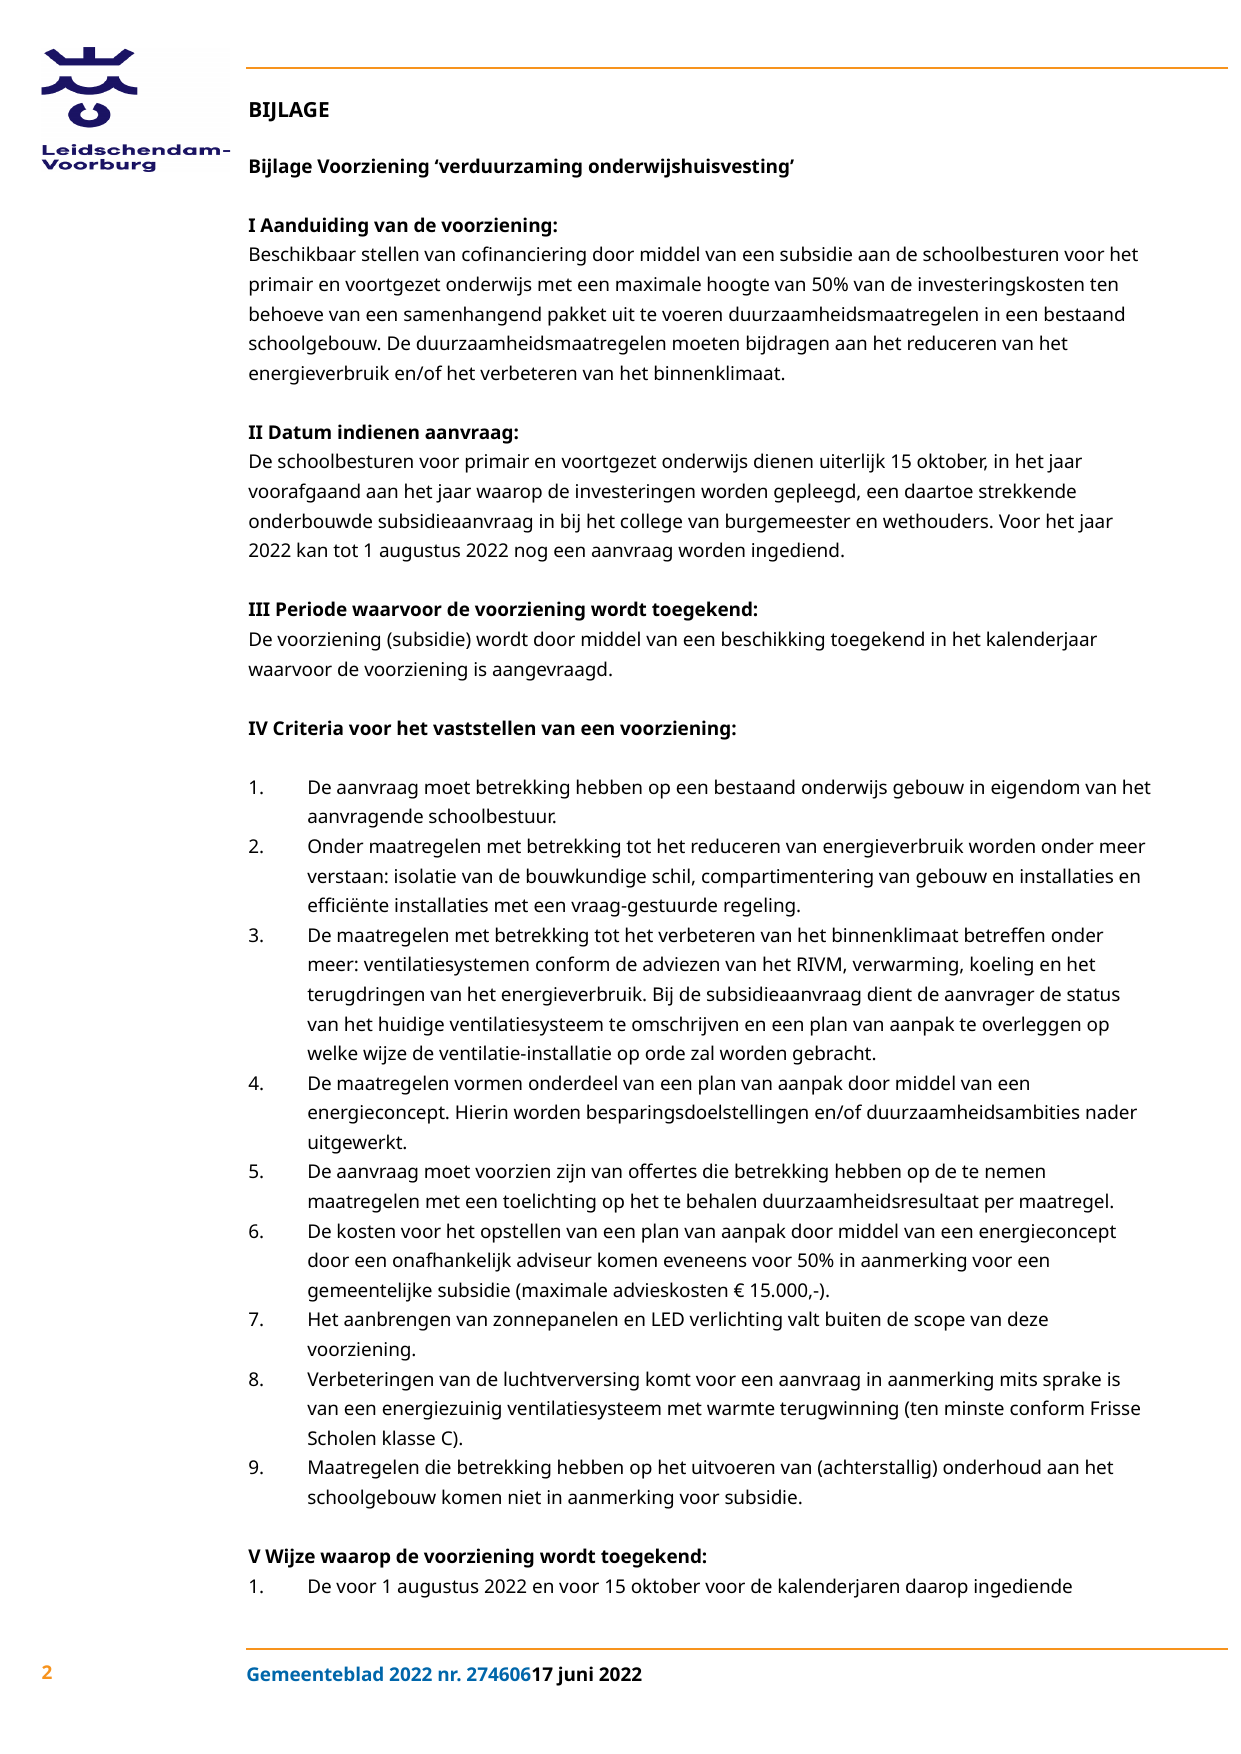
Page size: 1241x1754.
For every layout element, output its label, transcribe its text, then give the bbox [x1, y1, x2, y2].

text V Wijze waarop de voorziening wordt toegekend: [248, 1543, 1152, 1569]
list Maatregelen die betrekking hebben op het uitvoeren van (achterstallig) onderhoud aan het schoolgebouw komen niet in aanmerking voor subsidie. [248, 1454, 1152, 1510]
list De kosten voor het opstellen van een plan van aanpak door middel van een energieconcept door een onafhankelijk adviseur komen eveneens voor 50% in aanmerking voor een gemeentelijke subsidie (maximale advieskosten € 15.000,-). [248, 1218, 1152, 1303]
text II Datum indienen aanvraag: [248, 419, 1152, 445]
text De schoolbesturen voor primair en voortgezet onderwijs dienen uiterlijk 15 oktober, in het jaar voorafgaand aan het jaar waarop de investeringen worden gepleegd, een daartoe strekkende onderbouwde subsidieaanvraag in bij het college van burgemeester en wethouders. Voor het jaar 2022 kan tot 1 augustus 2022 nog een aanvraag worden ingediend. [248, 449, 1152, 563]
picture [41, 47, 231, 172]
list Het aanbrengen van zonnepanelen en LED verlichting valt buiten de scope van deze voorziening. [248, 1307, 1152, 1362]
list De aanvraag moet betrekking hebben op een bestaand onderwijs gebouw in eigendom van het aanvragende schoolbestuur. [248, 774, 1152, 829]
list De maatregelen vormen onderdeel van een plan van aanpak door middel van een energieconcept. Hierin worden besparingsdoelstellingen en/of duurzaamheidsambities nader uitgewerkt. [248, 1070, 1152, 1155]
list De maatregelen met betrekking tot het verbeteren van het binnenklimaat betreffen onder meer: ventilatiesystemen conform de adviezen van het RIVM, verwarming, koeling en het terugdringen van het energieverbruik. Bij de subsidieaanvraag dient de aanvrager de status van het huidige ventilatiesysteem te omschrijven en een plan van aanpak te overleggen op welke wijze de ventilatie-installatie op orde zal worden gebracht. [248, 922, 1152, 1066]
text Bijlage Voorziening ‘verduurzaming onderwijshuisvesting’ [248, 153, 1152, 179]
list De voor 1 augustus 2022 en voor 15 oktober voor de kalenderjaren daarop ingediende [248, 1573, 1152, 1599]
text III Periode waarvoor de voorziening wordt toegekend: [248, 597, 1152, 622]
text Beschikbaar stellen van cofinanciering door middel van een subsidie aan de schoolbesturen voor het primair en voortgezet onderwijs met een maximale hoogte van 50% van de investeringskosten ten behoeve van een samenhangend pakket uit te voeren duurzaamheidsmaatregelen in een bestaand schoolgebouw. De duurzaamheidsmaatregelen moeten bijdragen aan het reduceren van het energieverbruik en/of het verbeteren van het binnenklimaat. [248, 242, 1152, 386]
list Verbeteringen van de luchtverversing komt voor een aanvraag in aanmerking mits sprake is van een energiezuinig ventilatiesysteem met warmte terugwinning (ten minste conform Frisse Scholen klasse C). [248, 1366, 1152, 1451]
text I Aanduiding van de voorziening: [248, 212, 1152, 238]
text BIJLAGE [248, 95, 1152, 123]
list De aanvraag moet voorzien zijn van offertes die betrekking hebben op de te nemen maatregelen met een toelichting op het te behalen duurzaamheidsresultaat per maatregel. [248, 1159, 1152, 1214]
text IV Criteria voor het vaststellen van een voorziening: [248, 715, 1152, 741]
text De voorziening (subsidie) wordt door middel van een beschikking toegekend in het kalenderjaar waarvoor de voorziening is aangevraagd. [248, 626, 1152, 682]
list Onder maatregelen met betrekking tot het reduceren van energieverbruik worden onder meer verstaan: isolatie van de bouwkundige schil, compartimentering van gebouw en installaties en efficiënte installaties met een vraag-gestuurde regeling. [248, 833, 1152, 918]
